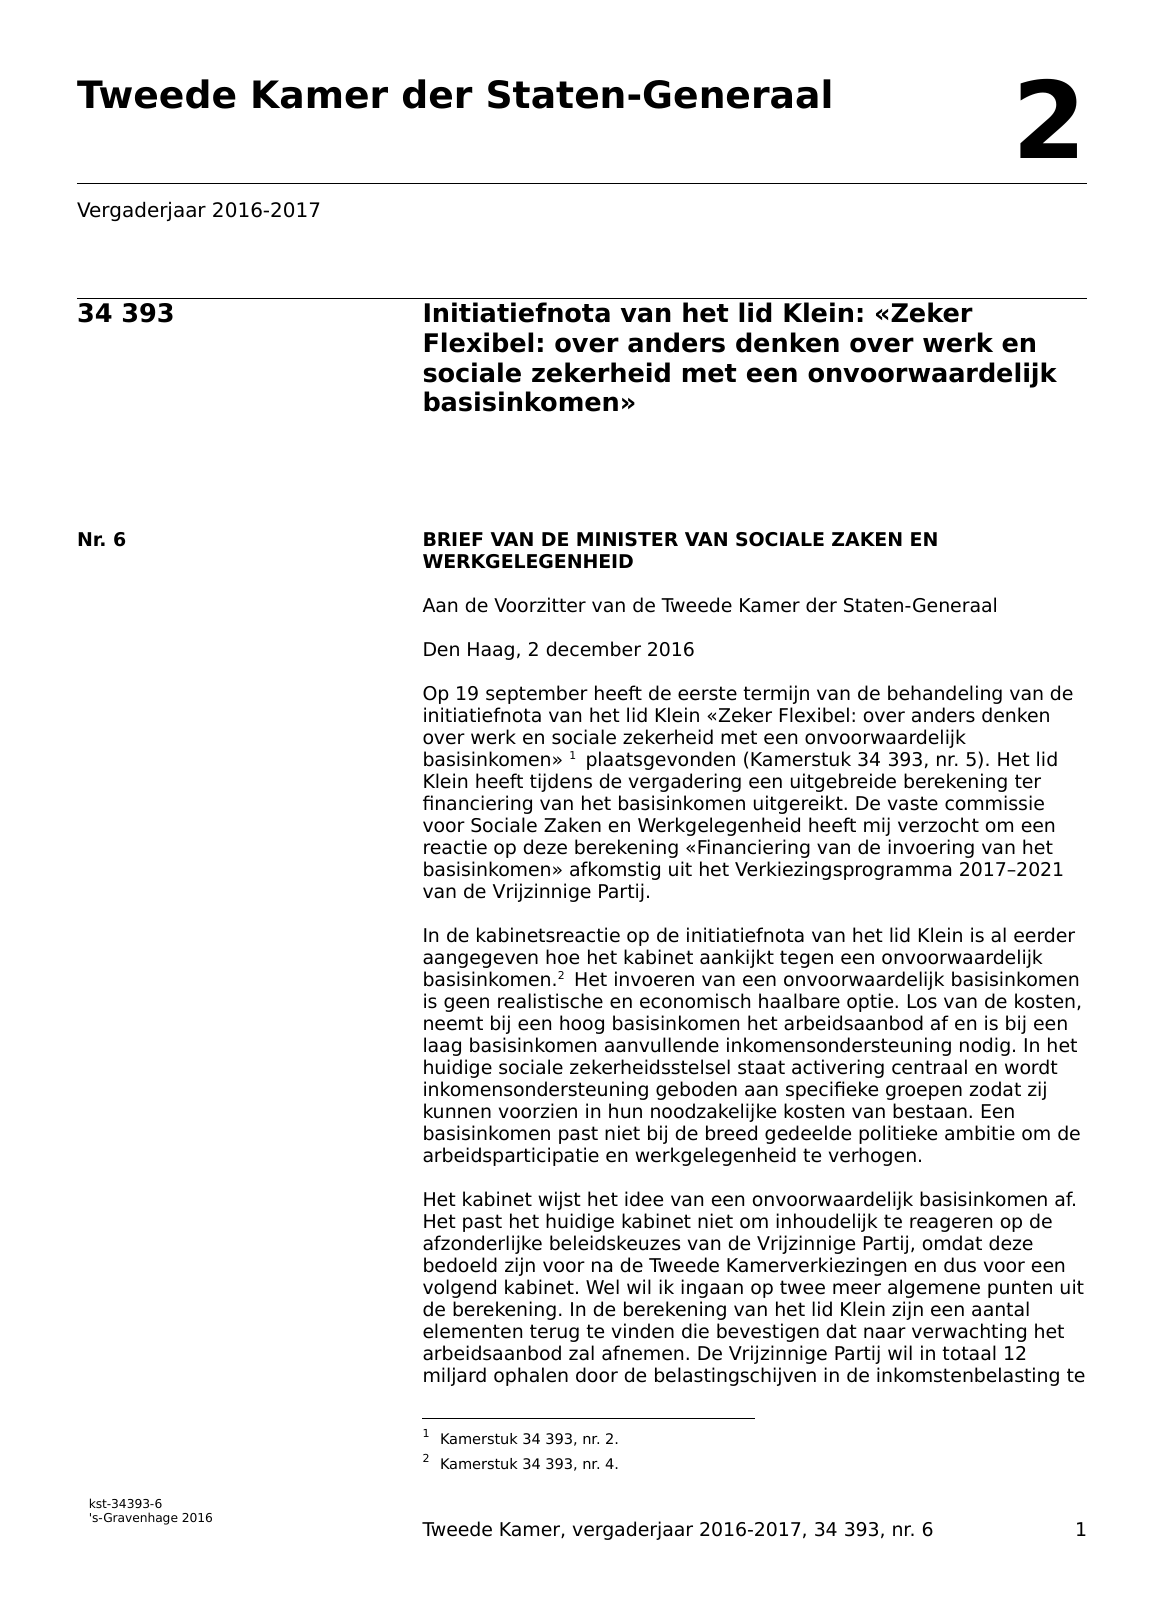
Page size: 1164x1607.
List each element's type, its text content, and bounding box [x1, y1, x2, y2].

text In de kabinetsreactie op de initiatiefnota van het lid Klein is al eerder aangegeven hoe het kabinet aankijkt tegen een onvoorwaardelijk basisinkomen. Het invoeren van een onvoorwaardelijk basisinkomen is geen realistische en economisch haalbare optie. Los van de kosten, neemt bij een hoog basisinkomen het arbeidsaanbod af en is bij een laag basisinkomen aanvullende inkomensondersteuning nodig. In het huidige sociale zekerheidsstelsel staat activering centraal en wordt inkomensondersteuning geboden aan specifieke groepen zodat zij kunnen voorzien in hun noodzakelijke kosten van bestaan. Een basisinkomen past niet bij de breed gedeelde politieke ambitie om de arbeidsparticipatie en werkgelegenheid te verhogen. [422, 925, 1087, 1167]
table_header Tweede Kamer der Staten-Generaal [77, 59, 886, 183]
table_header 2 [886, 59, 1087, 183]
text Kamerstuk 34 393, nr. 2. [422, 1427, 1087, 1449]
subtitle Nr. 6 BRIEF VAN DE MINISTER VAN SOCIALE ZAKEN EN WERKGELEGENHEID [77, 529, 1087, 573]
text Het kabinet wijst het idee van een onvoorwaardelijk basisinkomen af. Het past het huidige kabinet niet om inhoudelijk te reageren op de afzonderlijke beleidskeuzes van de Vrijzinnige Partij, omdat deze bedoeld zijn voor na de Tweede Kamerverkiezingen en dus voor een volgend kabinet. Wel wil ik ingaan op twee meer algemene punten uit de berekening. In de berekening van het lid Klein zijn een aantal elementen terug te vinden die bevestigen dat naar verwachting het arbeidsaanbod zal afnemen. De Vrijzinnige Partij wil in totaal 12 miljard ophalen door de belastingschijven in de inkomstenbelasting te [422, 1189, 1087, 1387]
text kst-34393-6 [88, 1497, 323, 1511]
text Kamerstuk 34 393, nr. 4. [422, 1452, 1087, 1474]
text 's-Gravenhage 2016 [88, 1511, 323, 1525]
text Den Haag, 2 december 2016 [422, 639, 1087, 661]
table_cell Vergaderjaar 2016-2017 [77, 184, 1087, 298]
subtitle 34 393 Initiatiefnota van het lid Klein: «Zeker Flexibel: over anders denken over werk en sociale zekerheid met een onvoorwaardelijk basisinkomen» [77, 299, 1087, 418]
text Aan de Voorzitter van de Tweede Kamer der Staten-Generaal [422, 595, 1087, 617]
text Op 19 september heeft de eerste termijn van de behandeling van de initiatiefnota van het lid Klein «Zeker Flexibel: over anders denken over werk en sociale zekerheid met een onvoorwaardelijk basisinkomen» plaatsgevonden (Kamerstuk 34 393, nr. 5). Het lid Klein heeft tijdens de vergadering een uitgebreide berekening ter financiering van het basisinkomen uitgereikt. De vaste commissie voor Sociale Zaken en Werkgelegenheid heeft mij verzocht om een reactie op deze berekening «Financiering van de invoering van het basisinkomen» afkomstig uit het Verkiezingsprogramma 2017–2021 van de Vrijzinnige Partij. [422, 683, 1087, 903]
